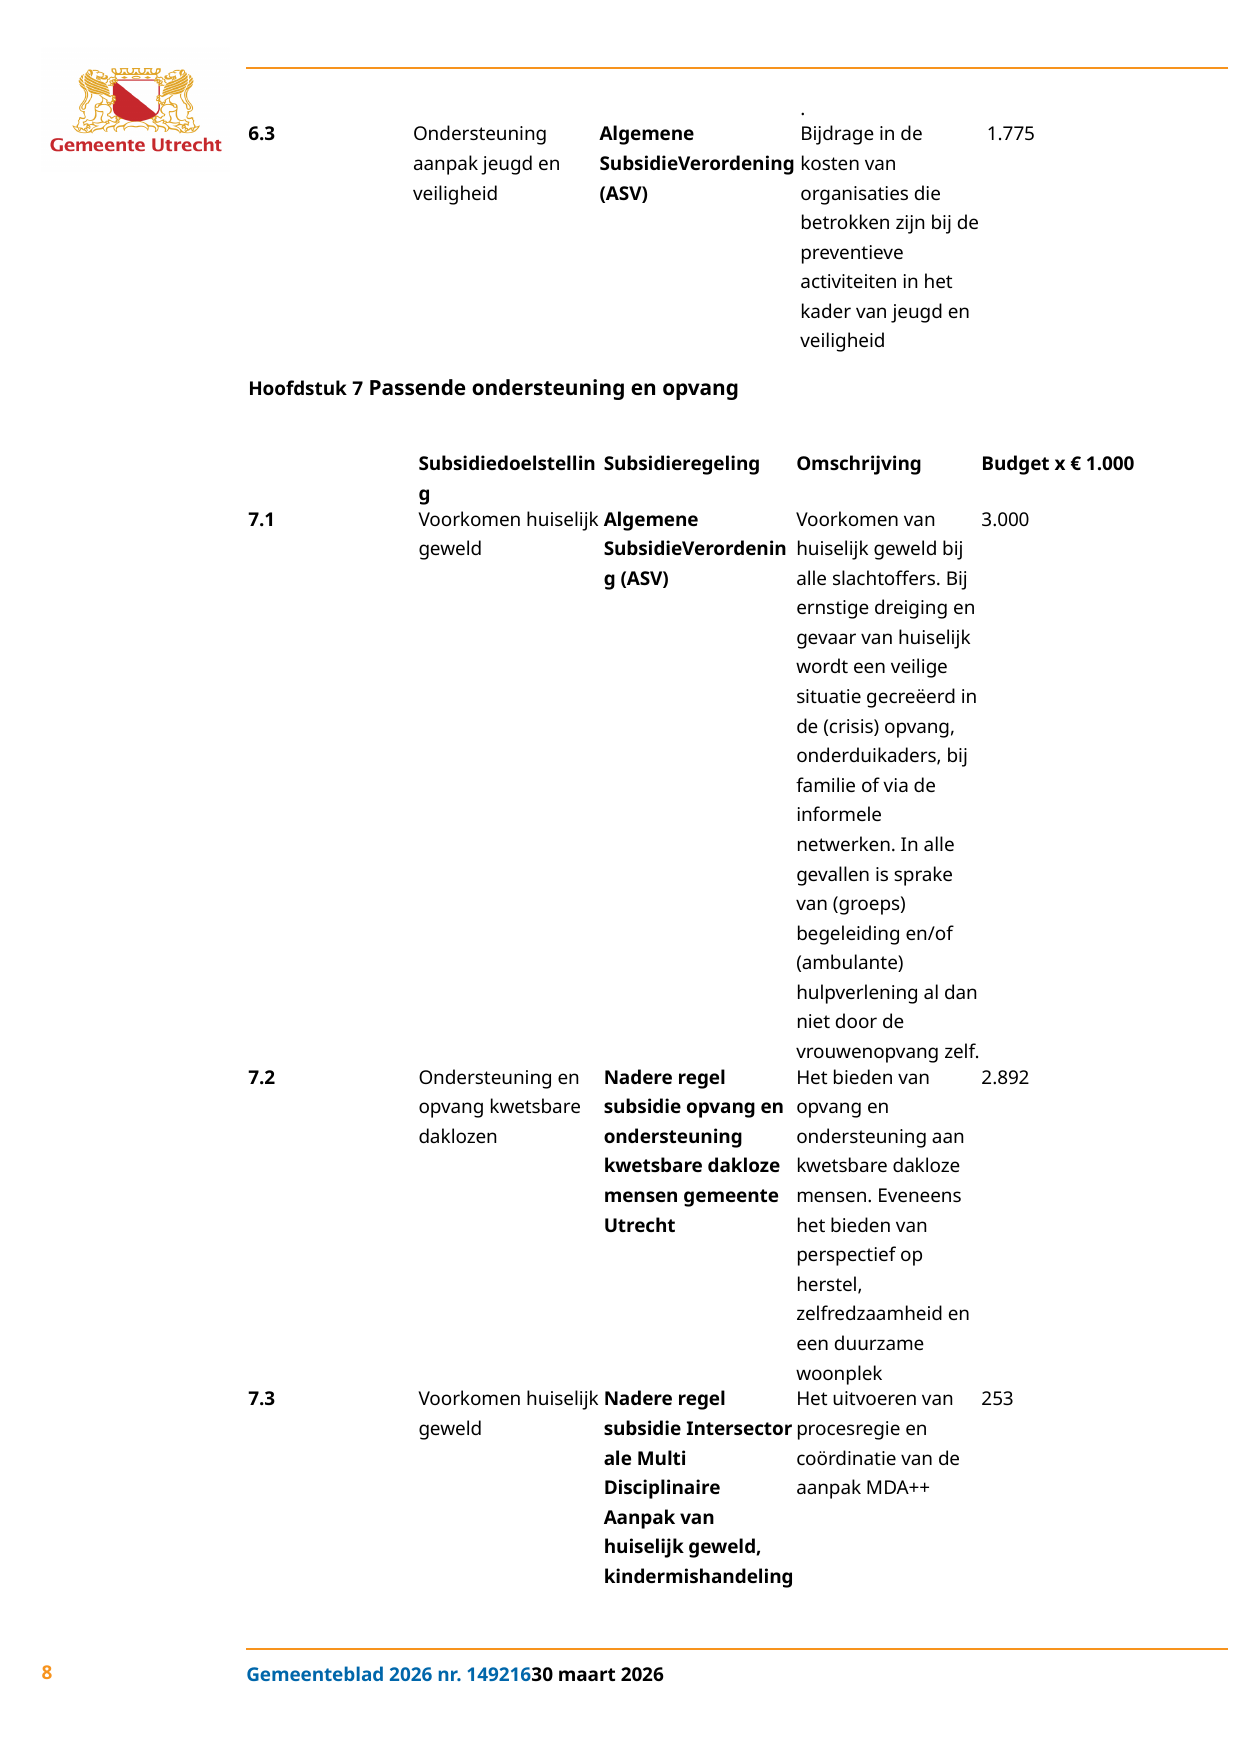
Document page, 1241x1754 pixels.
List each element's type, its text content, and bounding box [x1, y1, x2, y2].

table_cell Nadere regel subsidie opvang en ondersteuning kwetsbare dakloze mensen gemeente Utrecht [604, 1064, 796, 1386]
table_cell Ondersteuning en opvang kwetsbare daklozen [418, 1064, 603, 1386]
table_cell 7.2 [248, 1064, 418, 1386]
table_cell Algemene SubsidieVerordening (ASV) [599, 121, 800, 353]
table_header Budget x € 1.000 [981, 450, 1152, 506]
table_cell 2.892 [981, 1064, 1152, 1386]
table_cell [248, 95, 413, 121]
table_cell Het bieden van opvang en ondersteuning aan kwetsbare dakloze mensen. Eveneens het bieden van perspectief op herstel, zelfredzaamheid en een duurzame woonplek [796, 1064, 981, 1386]
table_header [248, 450, 418, 506]
table_header Subsidiedoelstelling [418, 450, 603, 506]
table_cell 6.3 [248, 121, 413, 353]
table_cell 1.775 [987, 121, 1152, 353]
table_header Omschrijving [796, 450, 981, 506]
table_cell Het uitvoeren van procesregie en coördinatie van de aanpak MDA++ [796, 1386, 981, 1589]
table_cell 7.3 [248, 1386, 418, 1589]
table_cell Bijdrage in de kosten van organisaties die betrokken zijn bij de preventieve activiteiten in het kader van jeugd en veiligheid [800, 121, 987, 353]
table_cell 253 [981, 1386, 1152, 1589]
table_cell Voorkomen huiselijk geweld [418, 506, 603, 1064]
table_cell [413, 95, 599, 121]
table_cell Ondersteuning aanpak jeugd en veiligheid [413, 121, 599, 353]
table_cell Voorkomen van huiselijk geweld bij alle slachtoffers. Bij ernstige dreiging en gevaar van huiselijk wordt een veilige situatie gecreëerd in de (crisis) opvang, onderduikaders, bij familie of via de informele netwerken. In alle gevallen is sprake van (groeps) begeleiding en/of (ambulante) hulpverlening al dan niet door de vrouwenopvang zelf. [796, 506, 981, 1064]
table_cell 7.1 [248, 506, 418, 1064]
table_cell Nadere regel subsidie Intersectorale Multi Disciplinaire Aanpak van huiselijk geweld, kindermishandeling [604, 1386, 796, 1589]
table_header Subsidieregeling [604, 450, 796, 506]
table_cell Algemene SubsidieVerordening (ASV) [604, 506, 796, 1064]
table_cell 3.000 [981, 506, 1152, 1064]
picture [41, 47, 231, 172]
table_cell . [800, 95, 987, 121]
text Hoofdstuk 7 Passende ondersteuning en opvang [248, 373, 1152, 401]
table_cell [987, 95, 1152, 121]
table_cell Voorkomen huiselijk geweld [418, 1386, 603, 1589]
table_cell [599, 95, 800, 121]
